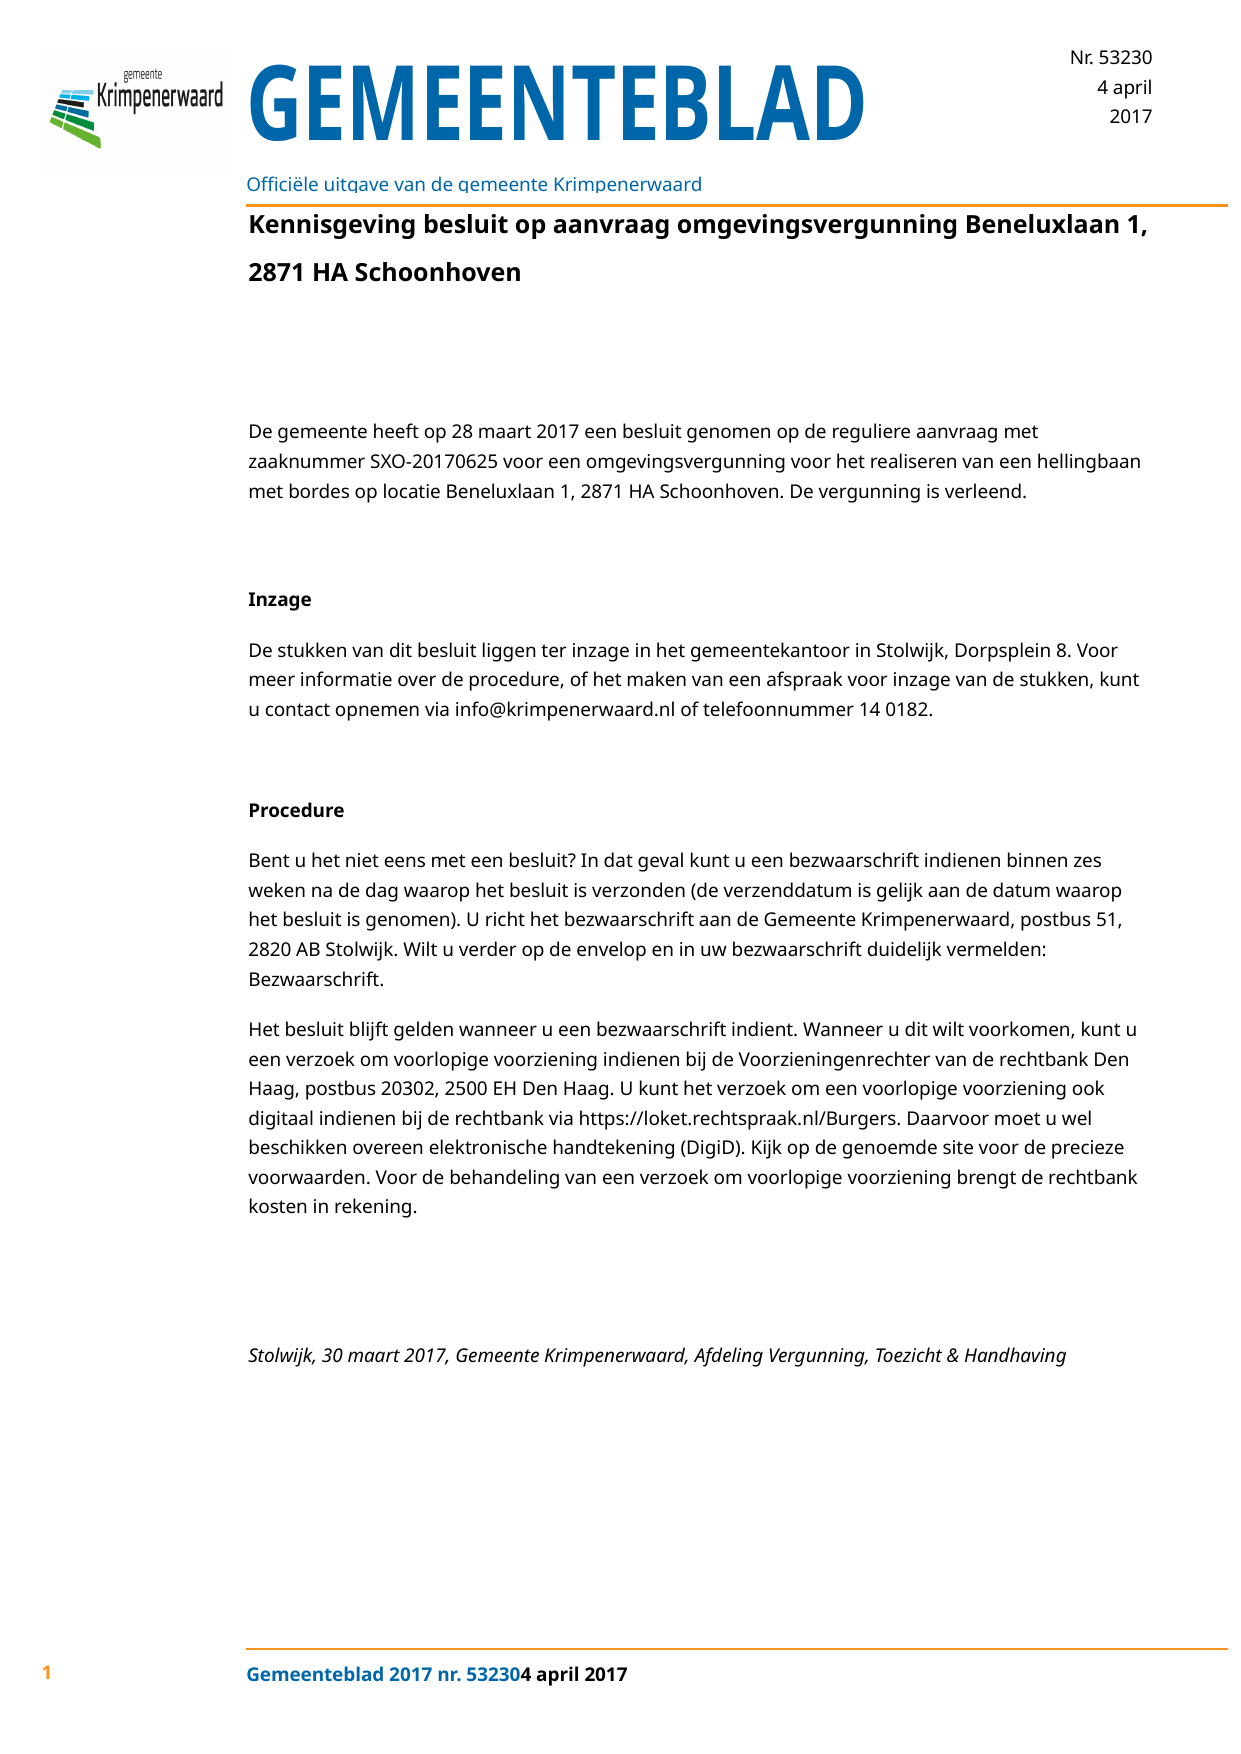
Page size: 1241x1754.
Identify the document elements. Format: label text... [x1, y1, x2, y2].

text Bent u het niet eens met een besluit? In dat geval kunt u een bezwaarschrift indienen binnen zes weken na de dag waarop het besluit is verzonden (de verzenddatum is gelijk aan de datum waarop het besluit is genomen). U richt het bezwaarschrift aan de Gemeente Krimpenerwaard, postbus 51, 2820 AB Stolwijk. Wilt u verder op de envelop en in uw bezwaarschrift duidelijk vermelden: Bezwaarschrift. [248, 847, 1152, 992]
text De stukken van dit besluit liggen ter inzage in het gemeentekantoor in Stolwijk, Dorpsplein 8. Voor meer informatie over de procedure, of het maken van een afspraak voor inzage van de stukken, kunt u contact opnemen via info@krimpenerwaard.nl of telefoonnummer 14 0182. [248, 637, 1152, 722]
text Stolwijk, 30 maart 2017, Gemeente Krimpenerwaard, Afdeling Vergunning, Toezicht & Handhaving [248, 1342, 1152, 1368]
text Inzage [248, 583, 1152, 612]
picture [41, 47, 231, 172]
text Procedure [248, 797, 1152, 823]
text De gemeente heeft op 28 maart 2017 een besluit genomen op de reguliere aanvraag met zaaknummer SXO-20170625 voor een omgevingsvergunning voor het realiseren van een hellingbaan met bordes op locatie Beneluxlaan 1, 2871 HA Schoonhoven. De vergunning is verleend. [248, 419, 1152, 504]
text Het besluit blijft gelden wanneer u een bezwaarschrift indient. Wanneer u dit wilt voorkomen, kunt u een verzoek om voorlopige voorziening indienen bij de Voorzieningenrechter van de rechtbank Den Haag, postbus 20302, 2500 EH Den Haag. U kunt het verzoek om een voorlopige voorziening ook digitaal indienen bij de rechtbank via https://loket.rechtspraak.nl/Burgers. Daarvoor moet u wel beschikken overeen elektronische handtekening (DigiD). Kijk op de genoemde site voor de precieze voorwaarden. Voor de behandeling van een verzoek om voorlopige voorziening brengt de rechtbank kosten in rekening. [248, 1016, 1152, 1219]
text Kennisgeving besluit op aanvraag omgevingsvergunning Beneluxlaan 1, 2871 HA Schoonhoven [248, 207, 1152, 288]
